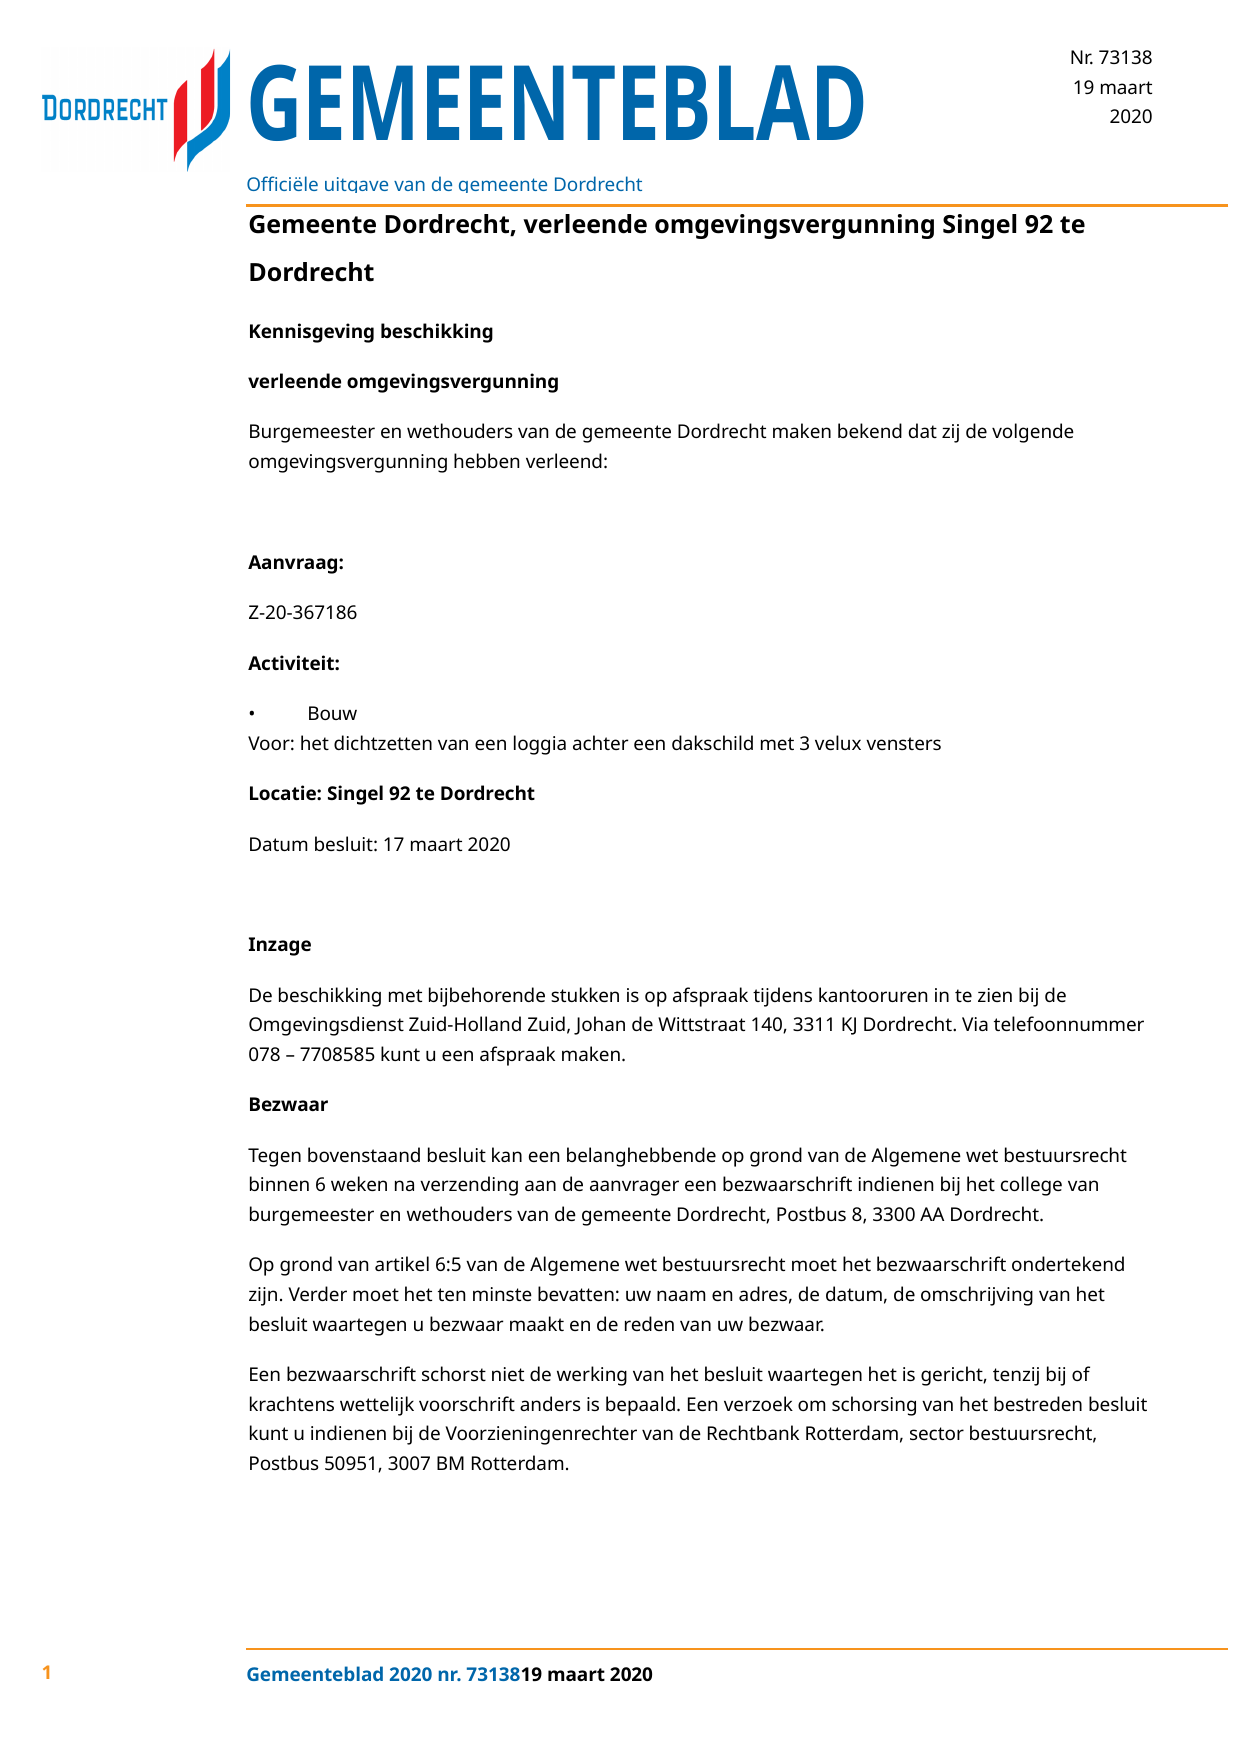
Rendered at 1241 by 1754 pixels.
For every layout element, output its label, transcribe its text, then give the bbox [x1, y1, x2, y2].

text Voor: het dichtzetten van een loggia achter een dakschild met 3 velux vensters [248, 730, 1152, 756]
text Kennisgeving beschikking [248, 318, 1152, 344]
text Inzage [248, 932, 1152, 957]
text Burgemeester en wethouders van de gemeente Dordrecht maken bekend dat zij de volgende omgevingsvergunning hebben verleend: [248, 419, 1152, 474]
text verleende omgevingsvergunning [248, 368, 1152, 394]
text Activiteit: [248, 650, 1152, 676]
text Op grond van artikel 6:5 van de Algemene wet bestuursrecht moet het bezwaarschrift ondertekend zijn. Verder moet het ten minste bevatten: uw naam en adres, de datum, de omschrijving van het besluit waartegen u bezwaar maakt en de reden van uw bezwaar. [248, 1252, 1152, 1337]
text Een bezwaarschrift schorst niet de werking van het besluit waartegen het is gericht, tenzij bij of krachtens wettelijk voorschrift anders is bepaald. Een verzoek om schorsing van het bestreden besluit kunt u indienen bij de Voorzieningenrechter van de Rechtbank Rotterdam, sector bestuursrecht, Postbus 50951, 3007 BM Rotterdam. [248, 1361, 1152, 1476]
text Tegen bovenstaand besluit kan een belanghebbende op grond van de Algemene wet bestuursrecht binnen 6 weken na verzending aan de aanvrager een bezwaarschrift indienen bij het college van burgemeester en wethouders van de gemeente Dordrecht, Postbus 8, 3300 AA Dordrecht. [248, 1142, 1152, 1227]
text Bezwaar [248, 1092, 1152, 1117]
text Z-20-367186 [248, 599, 1152, 625]
list Bouw [248, 700, 1152, 726]
text Datum besluit: 17 maart 2020 [248, 831, 1152, 857]
text De beschikking met bijbehorende stukken is op afspraak tijdens kantooruren in te zien bij de Omgevingsdienst Zuid-Holland Zuid, Johan de Wittstraat 140, 3311 KJ Dordrecht. Via telefoonnummer 078 – 7708585 kunt u een afspraak maken. [248, 982, 1152, 1067]
picture [41, 47, 231, 172]
text Aanvraag: [248, 549, 1152, 575]
text Gemeente Dordrecht, verleende omgevingsvergunning Singel 92 te Dordrecht [248, 207, 1152, 288]
text Locatie: Singel 92 te Dordrecht [248, 780, 1152, 806]
